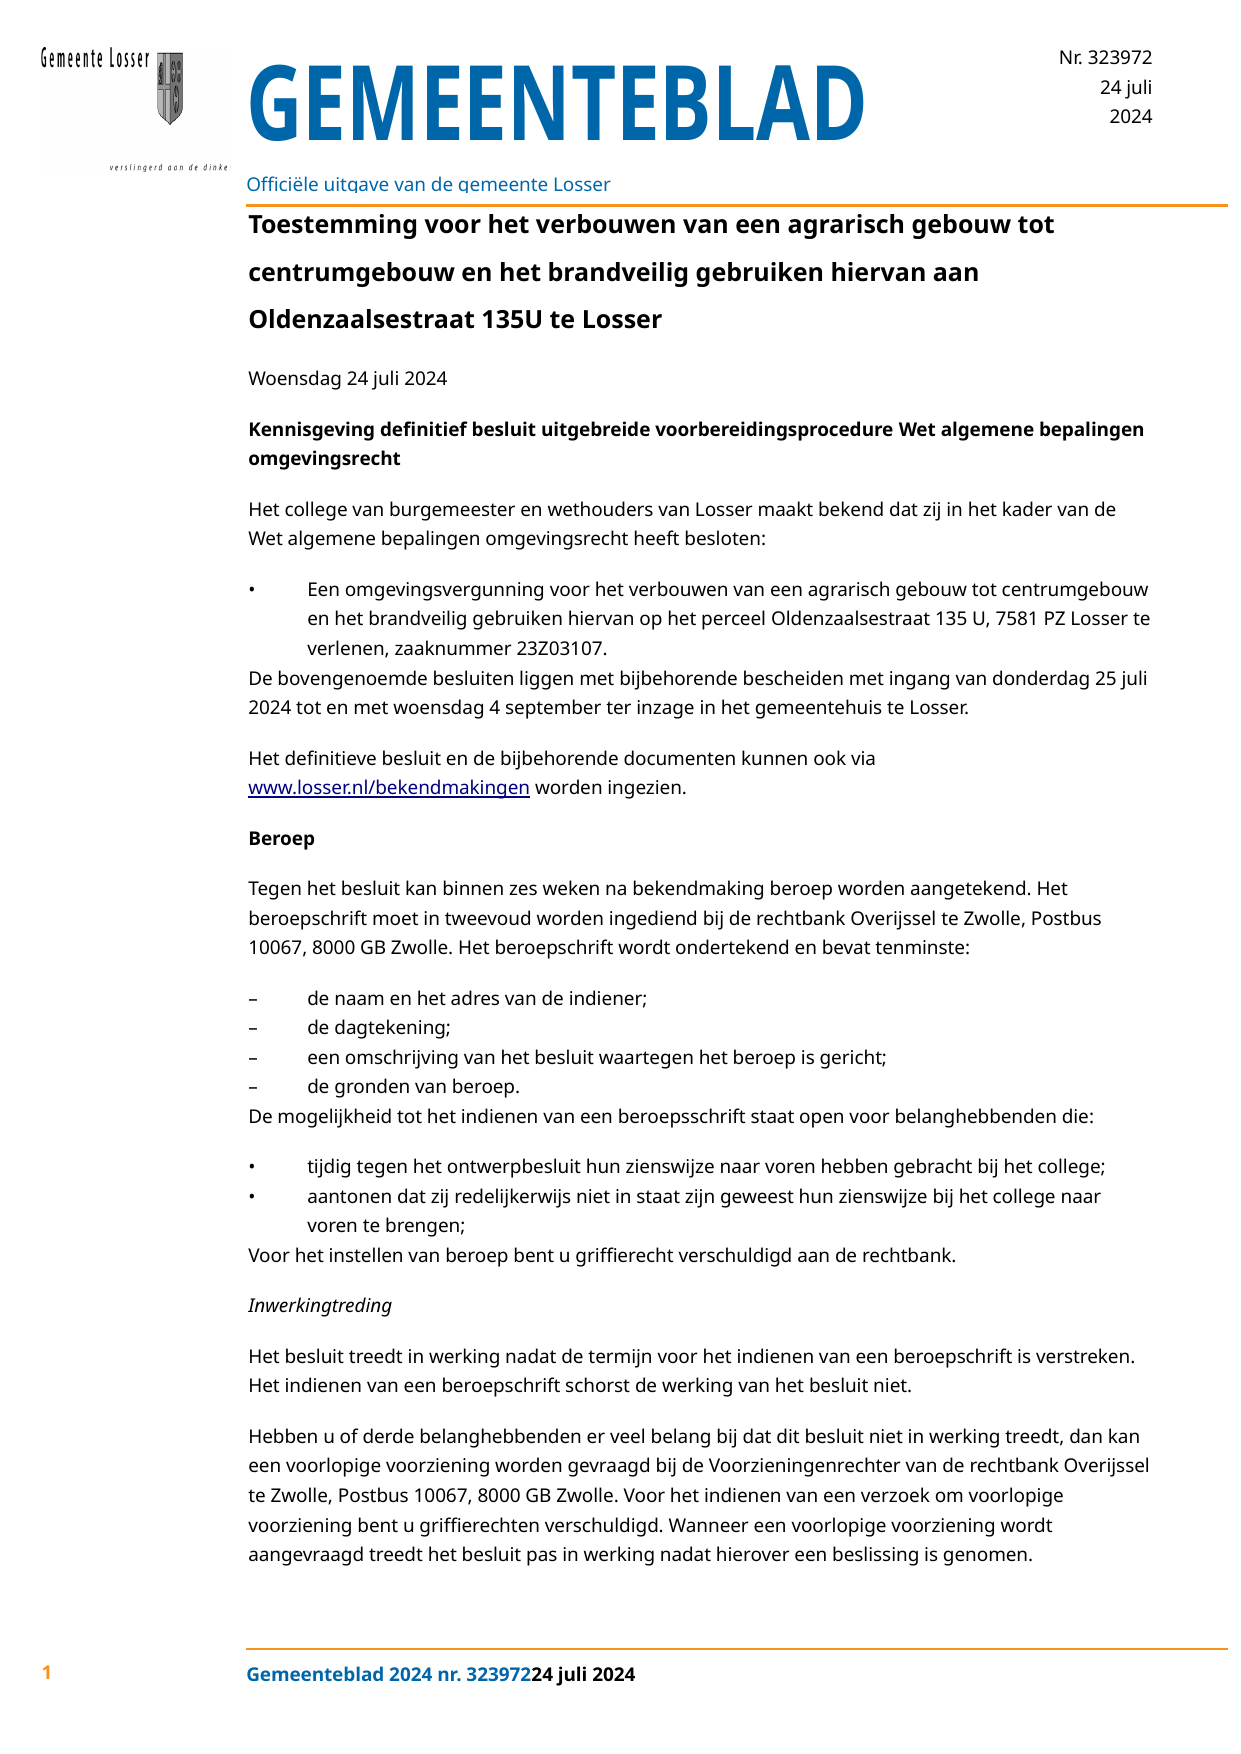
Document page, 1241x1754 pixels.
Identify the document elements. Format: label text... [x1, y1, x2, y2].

text Het college van burgemeester en wethouders van Losser maakt bekend dat zij in het kader van de Wet algemene bepalingen omgevingsrecht heeft besloten: [248, 496, 1152, 551]
text Toestemming voor het verbouwen van een agrarisch gebouw tot centrumgebouw en het brandveilig gebruiken hiervan aan Oldenzaalsestraat 135U te Losser [248, 207, 1152, 336]
text Tegen het besluit kan binnen zes weken na bekendmaking beroep worden aangetekend. Het beroepschrift moet in tweevoud worden ingediend bij de rechtbank Overijssel te Zwolle, Postbus 10067, 8000 GB Zwolle. Het beroepschrift wordt ondertekend en bevat tenminste: [248, 875, 1152, 960]
text Voor het instellen van beroep bent u griffierecht verschuldigd aan de rechtbank. [248, 1242, 1152, 1268]
text Kennisgeving definitief besluit uitgebreide voorbereidingsprocedure Wet algemene bepalingen omgevingsrecht [248, 416, 1152, 471]
text Woensdag 24 juli 2024 [248, 366, 1152, 391]
text Hebben u of derde belanghebbenden er veel belang bij dat dit besluit niet in werking treedt, dan kan een voorlopige voorziening worden gevraagd bij de Voorzieningenrechter van de rechtbank Overijssel te Zwolle, Postbus 10067, 8000 GB Zwolle. Voor het indienen van een verzoek om voorlopige voorziening bent u griffierechten verschuldigd. Wanneer een voorlopige voorziening wordt aangevraagd treedt het besluit pas in werking nadat hierover een beslissing is genomen. [248, 1423, 1152, 1567]
text Beroep [248, 825, 1152, 850]
list aantonen dat zij redelijkerwijs niet in staat zijn geweest hun zienswijze bij het college naar voren te brengen; [248, 1183, 1152, 1238]
list een omschrijving van het besluit waartegen het beroep is gericht; [248, 1044, 1152, 1069]
list Een omgevingsvergunning voor het verbouwen van een agrarisch gebouw tot centrumgebouw en het brandveilig gebruiken hiervan op het perceel Oldenzaalsestraat 135 U, 7581 PZ Losser te verlenen, zaaknummer 23Z03107. [248, 576, 1152, 661]
text De mogelijkheid tot het indienen van een beroepsschrift staat open voor belanghebbenden die: [248, 1103, 1152, 1129]
text Inwerkingtreding [248, 1293, 1152, 1318]
picture [41, 47, 231, 172]
text De bovengenoemde besluiten liggen met bijbehorende bescheiden met ingang van donderdag 25 juli 2024 tot en met woensdag 4 september ter inzage in het gemeentehuis te Losser. [248, 665, 1152, 720]
text Het besluit treedt in werking nadat de termijn voor het indienen van een beroepschrift is verstreken. Het indienen van een beroepschrift schorst de werking van het besluit niet. [248, 1343, 1152, 1398]
list tijdig tegen het ontwerpbesluit hun zienswijze naar voren hebben gebracht bij het college; [248, 1153, 1152, 1179]
list de dagtekening; [248, 1014, 1152, 1040]
text Het definitieve besluit en de bijbehorende documenten kunnen ook via www.losser.nl/bekendmakingen worden ingezien. [248, 745, 1152, 800]
list de gronden van beroep. [248, 1073, 1152, 1099]
list de naam en het adres van de indiener; [248, 985, 1152, 1010]
